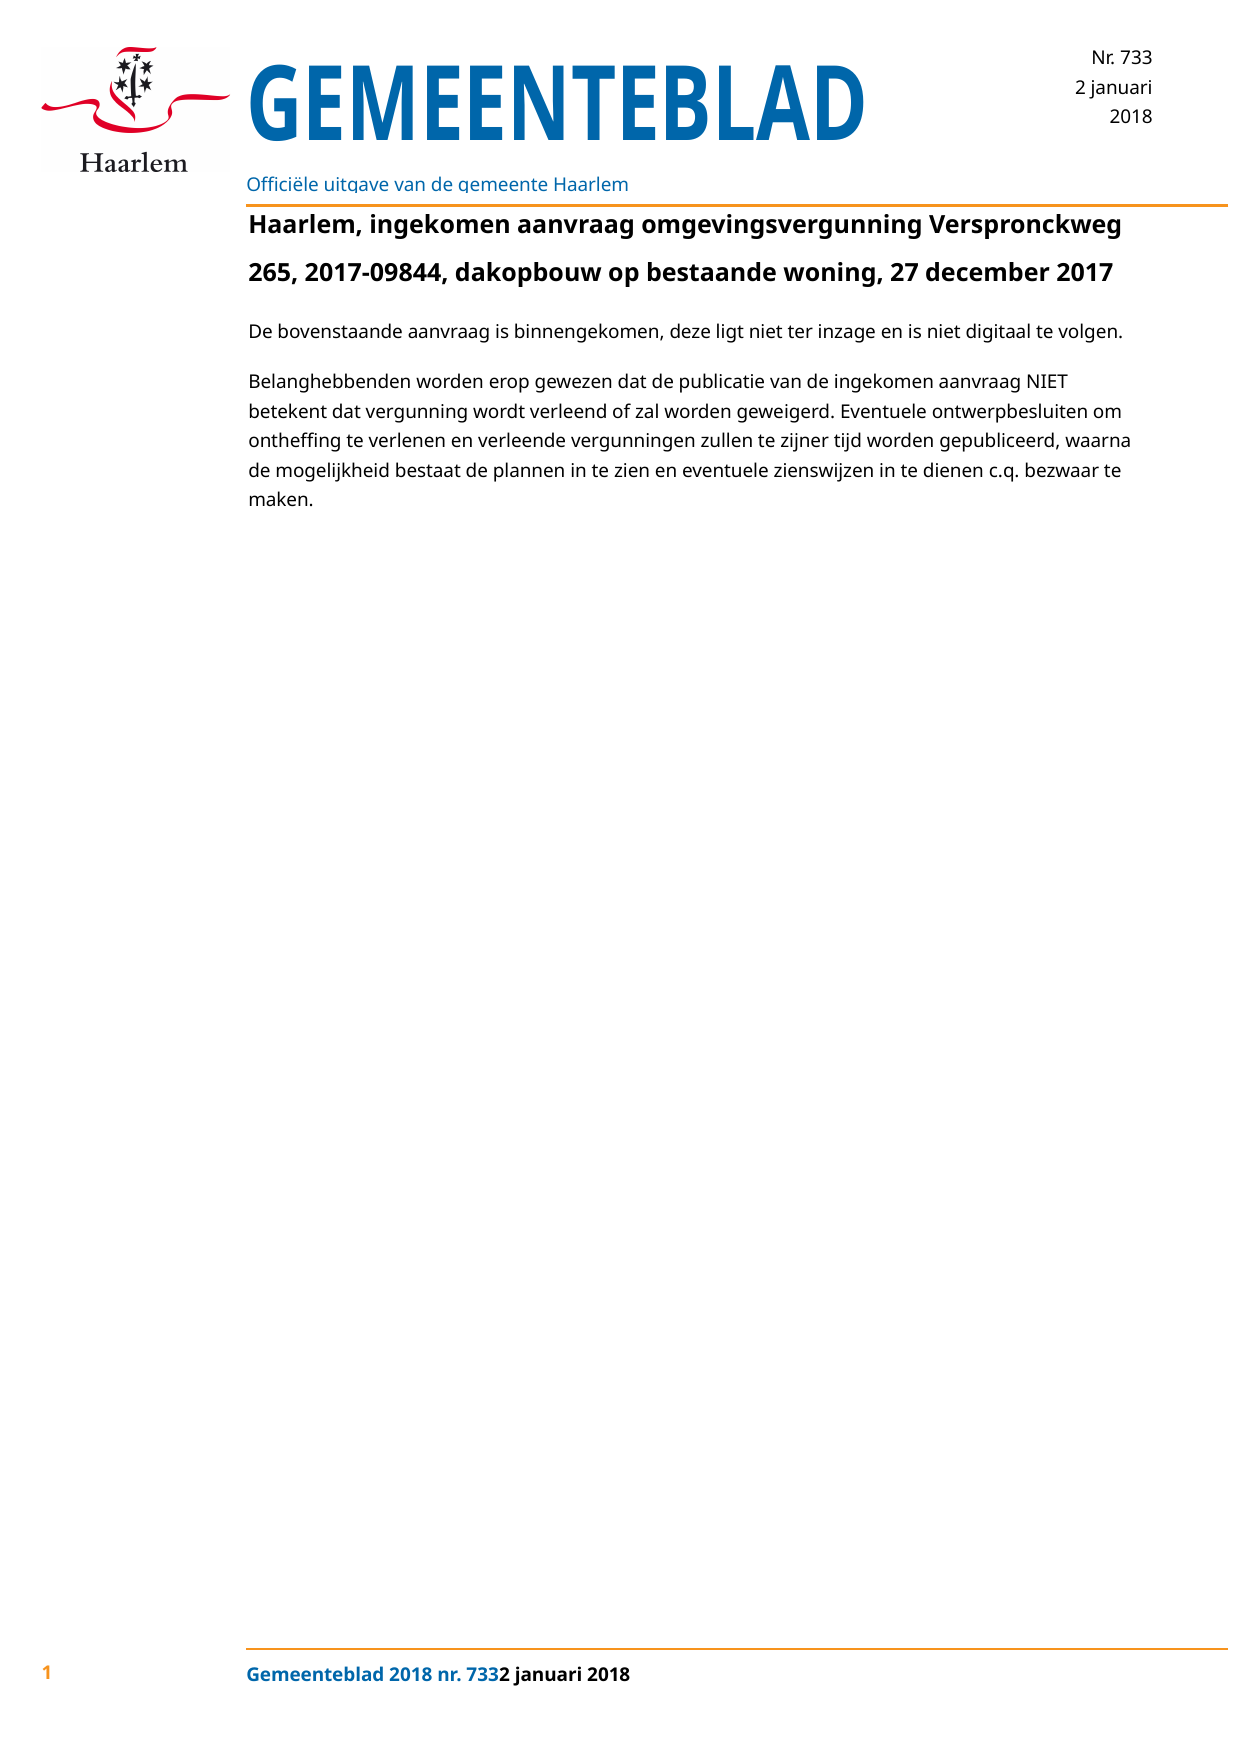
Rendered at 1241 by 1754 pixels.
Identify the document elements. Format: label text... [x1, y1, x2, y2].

text De bovenstaande aanvraag is binnengekomen, deze ligt niet ter inzage en is niet digitaal te volgen. [248, 318, 1152, 344]
text Belanghebbenden worden erop gewezen dat de publicatie van de ingekomen aanvraag NIET betekent dat vergunning wordt verleend of zal worden geweigerd. Eventuele ontwerpbesluiten om ontheffing te verlenen en verleende vergunningen zullen te zijner tijd worden gepubliceerd, waarna de mogelijkheid bestaat de plannen in te zien en eventuele zienswijzen in te dienen c.q. bezwaar te maken. [248, 368, 1152, 512]
text Haarlem, ingekomen aanvraag omgevingsvergunning Verspronckweg 265, 2017-09844, dakopbouw op bestaande woning, 27 december 2017 [248, 207, 1152, 288]
picture [41, 47, 231, 172]
